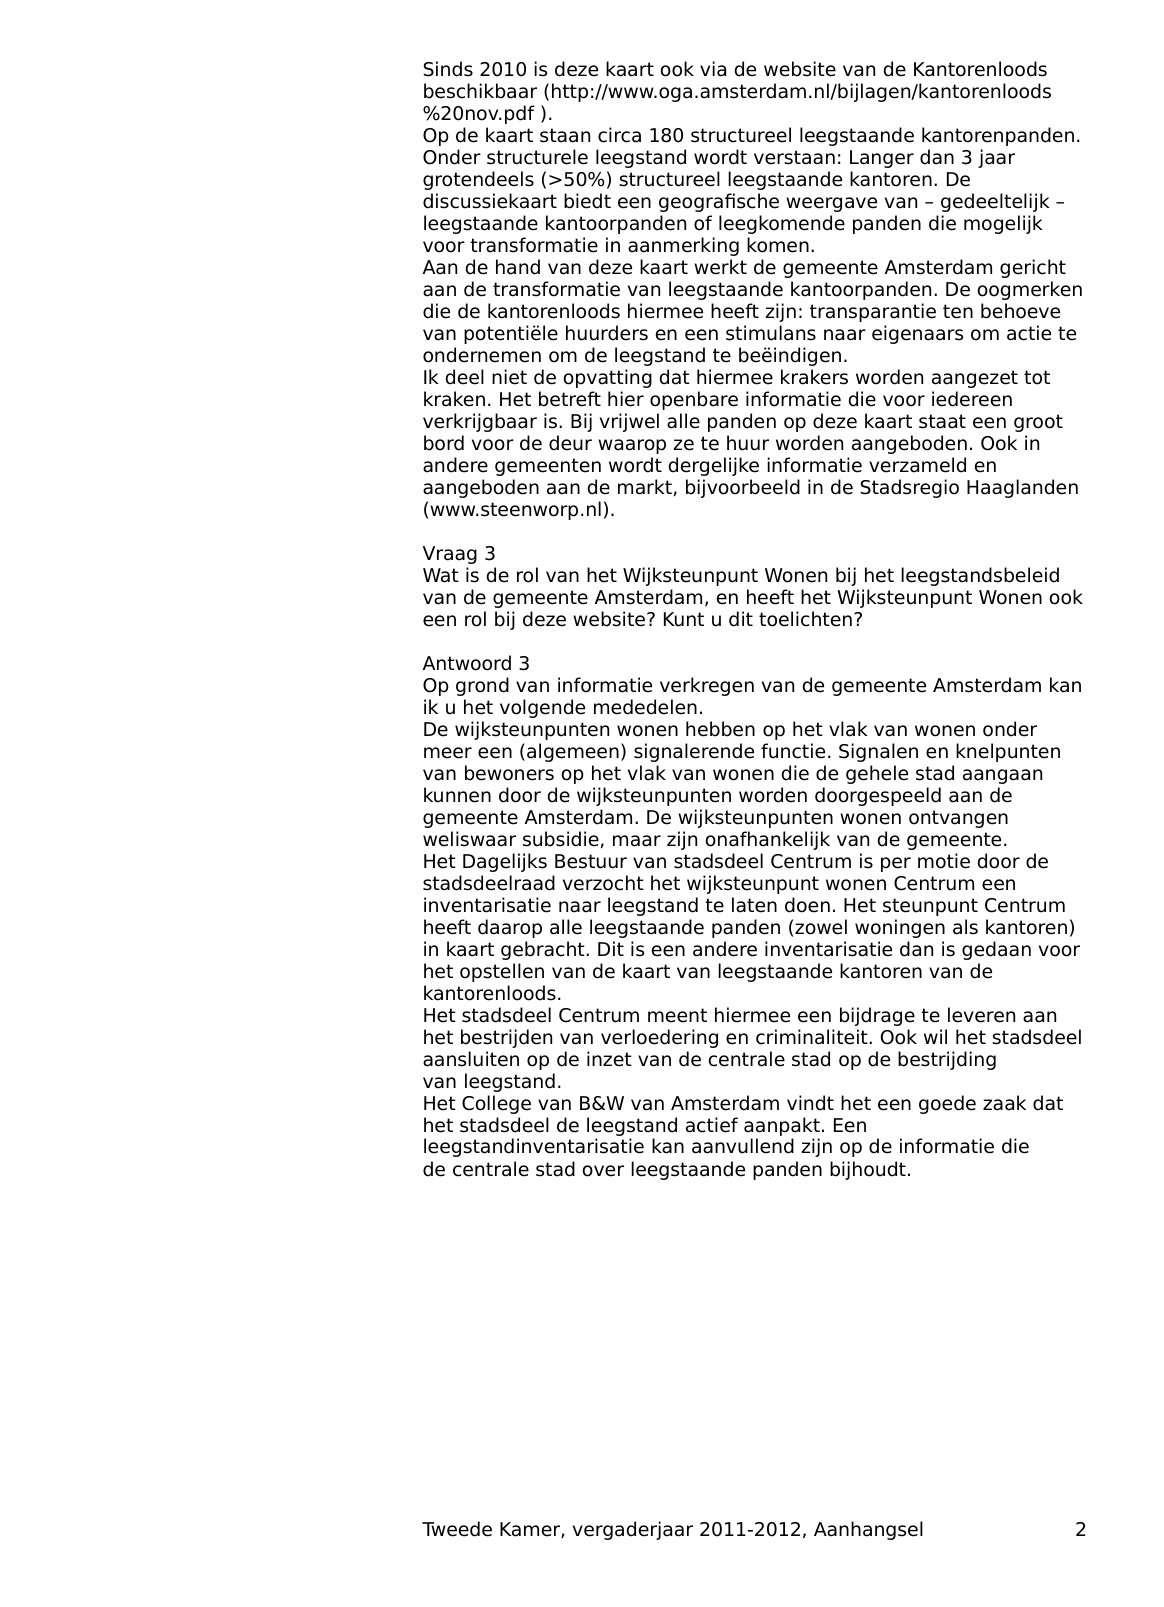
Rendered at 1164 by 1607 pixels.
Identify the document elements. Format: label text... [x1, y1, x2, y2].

text Ik deel niet de opvatting dat hiermee krakers worden aangezet tot kraken. Het betreft hier openbare informatie die voor iedereen verkrijgbaar is. Bij vrijwel alle panden op deze kaart staat een groot bord voor de deur waarop ze te huur worden aangeboden. Ook in andere gemeenten wordt dergelijke informatie verzameld en aangeboden aan de markt, bijvoorbeeld in de Stadsregio Haaglanden (www.steenworp.nl). [422, 367, 1087, 521]
text De wijksteunpunten wonen hebben op het vlak van wonen onder meer een (algemeen) signalerende functie. Signalen en knelpunten van bewoners op het vlak van wonen die de gehele stad aangaan kunnen door de wijksteunpunten worden doorgespeeld aan de gemeente Amsterdam. De wijksteunpunten wonen ontvangen weliswaar subsidie, maar zijn onafhankelijk van de gemeente. [422, 719, 1087, 851]
text Het College van B&W van Amsterdam vindt het een goede zaak dat het stadsdeel de leegstand actief aanpakt. Een leegstandinventarisatie kan aanvullend zijn op de informatie die de centrale stad over leegstaande panden bijhoudt. [422, 1092, 1087, 1180]
text Antwoord 3 [422, 653, 1087, 675]
text Aan de hand van deze kaart werkt de gemeente Amsterdam gericht aan de transformatie van leegstaande kantoorpanden. De oogmerken die de kantorenloods hiermee heeft zijn: transparantie ten behoeve van potentiële huurders en een stimulans naar eigenaars om actie te ondernemen om de leegstand te beëindigen. [422, 257, 1087, 367]
text Sinds 2010 is deze kaart ook via de website van de Kantorenloods beschikbaar (http://www.oga.amsterdam.nl/bijlagen/kantorenloods%20nov.pdf ). [422, 59, 1087, 125]
text Wat is de rol van het Wijksteunpunt Wonen bij het leegstandsbeleid van de gemeente Amsterdam, en heeft het Wijksteunpunt Wonen ook een rol bij deze website? Kunt u dit toelichten? [422, 565, 1087, 631]
text Vraag 3 [422, 543, 1087, 565]
text Op grond van informatie verkregen van de gemeente Amsterdam kan ik u het volgende mededelen. [422, 675, 1087, 719]
text Op de kaart staan circa 180 structureel leegstaande kantorenpanden. Onder structurele leegstand wordt verstaan: Langer dan 3 jaar grotendeels (>50%) structureel leegstaande kantoren. De discussiekaart biedt een geografische weergave van – gedeeltelijk – leegstaande kantoorpanden of leegkomende panden die mogelijk voor transformatie in aanmerking komen. [422, 125, 1087, 257]
text Het stadsdeel Centrum meent hiermee een bijdrage te leveren aan het bestrijden van verloedering en criminaliteit. Ook wil het stadsdeel aansluiten op de inzet van de centrale stad op de bestrijding van leegstand. [422, 1004, 1087, 1092]
text Het Dagelijks Bestuur van stadsdeel Centrum is per motie door de stadsdeelraad verzocht het wijksteunpunt wonen Centrum een inventarisatie naar leegstand te laten doen. Het steunpunt Centrum heeft daarop alle leegstaande panden (zowel woningen als kantoren) in kaart gebracht. Dit is een andere inventarisatie dan is gedaan voor het opstellen van de kaart van leegstaande kantoren van de kantorenloods. [422, 851, 1087, 1004]
